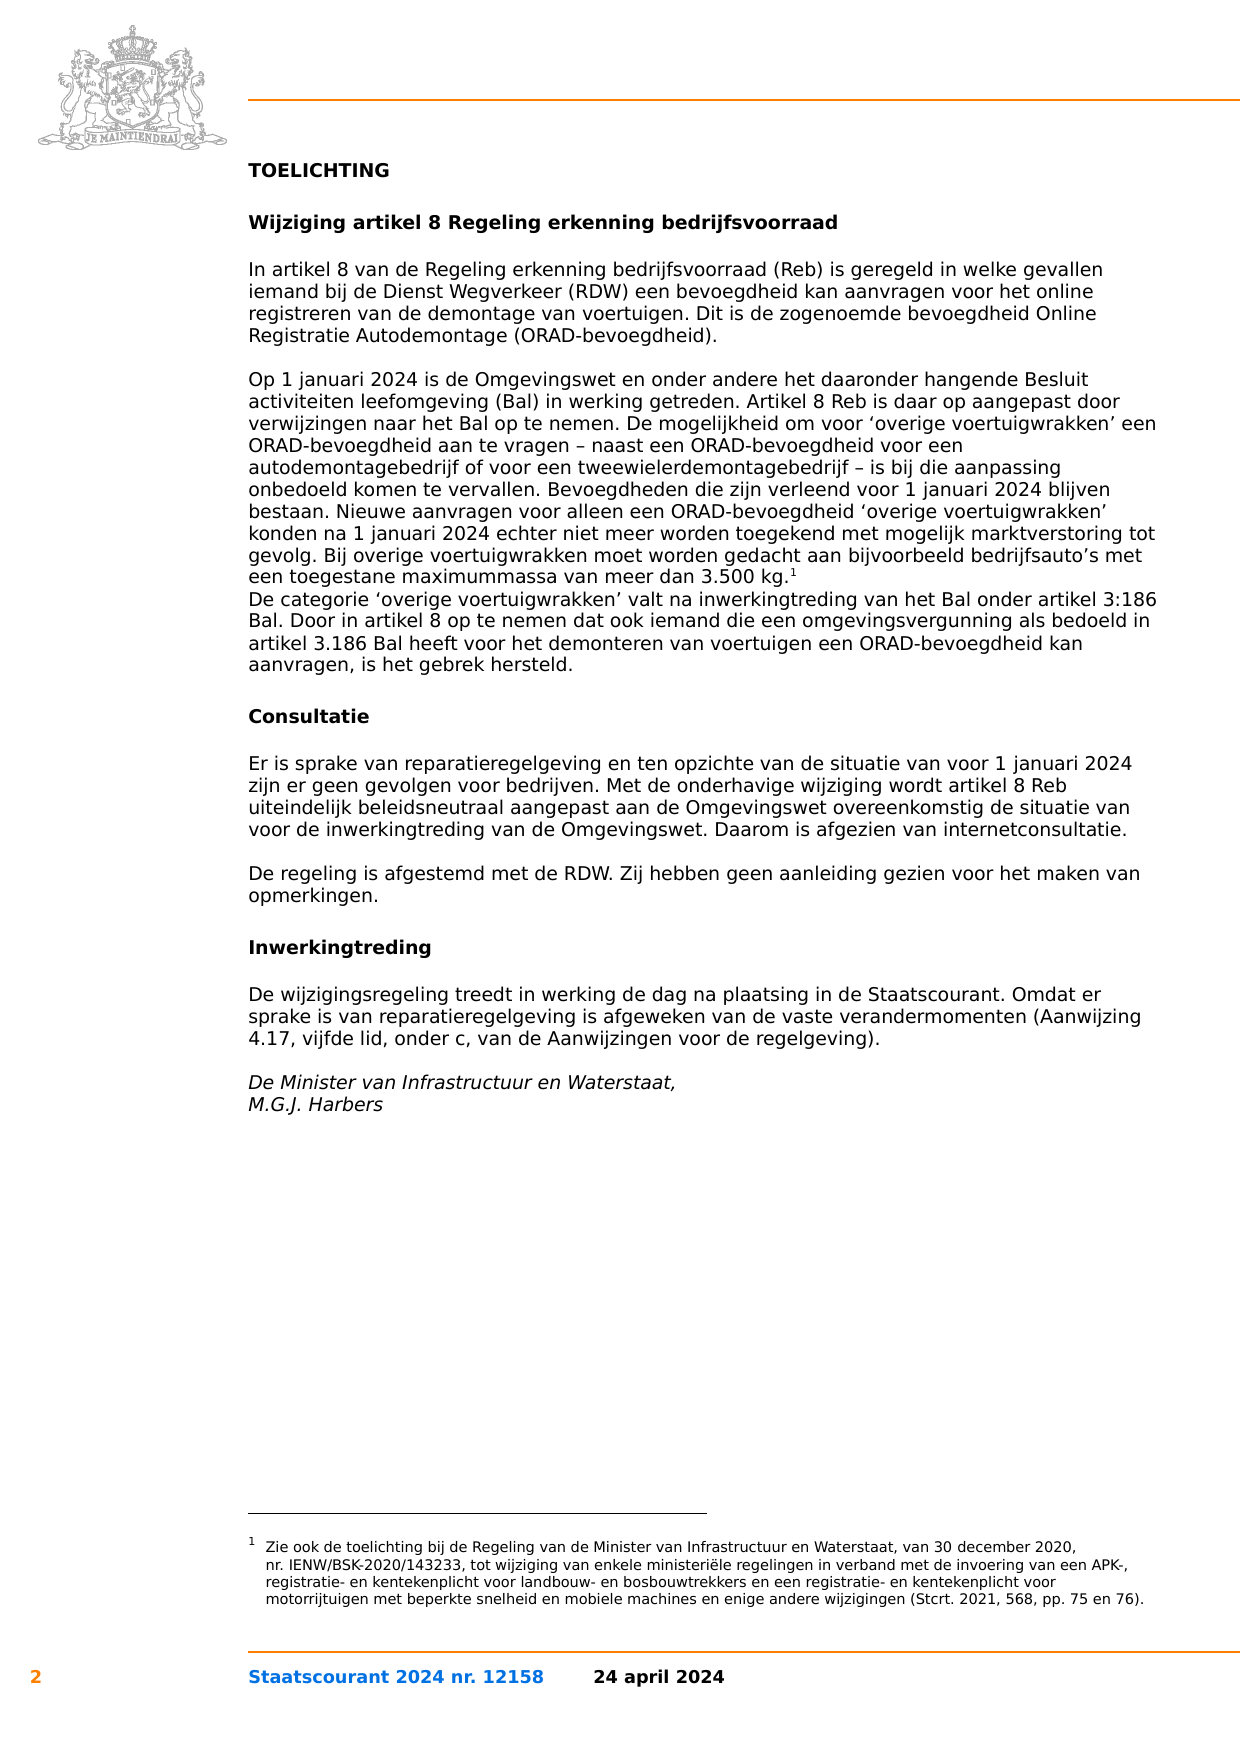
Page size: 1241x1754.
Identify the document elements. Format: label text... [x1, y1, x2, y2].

text Zie ook de toelichting bij de Regeling van de Minister van Infrastructuur en Waterstaat, van 30 december 2020, nr. IENW/BSK-2020/143233, tot wijziging van enkele ministeriële regelingen in verband met de invoering van een APK-, registratie- en kentekenplicht voor landbouw- en bosbouwtrekkers en een registratie- en kentekenplicht voor motorrijtuigen met beperkte snelheid en mobiele machines en enige andere wijzigingen (Stcrt. 2021, 568, pp. 75 en 76). [248, 1535, 1163, 1608]
text Er is sprake van reparatieregelgeving en ten opzichte van de situatie van voor 1 januari 2024 zijn er geen gevolgen voor bedrijven. Met de onderhavige wijziging wordt artikel 8 Reb uiteindelijk beleidsneutraal aangepast aan de Omgevingswet overeenkomstig de situatie van voor de inwerkingtreding van de Omgevingswet. Daarom is afgezien van internetconsultatie. [248, 753, 1163, 841]
subtitle TOELICHTING [248, 160, 1163, 182]
text De regeling is afgestemd met de RDW. Zij hebben geen aanleiding gezien voor het maken van opmerkingen. [248, 863, 1163, 907]
subtitle Wijziging artikel 8 Regeling erkenning bedrijfsvoorraad [248, 212, 1163, 234]
text In artikel 8 van de Regeling erkenning bedrijfsvoorraad (Reb) is geregeld in welke gevallen iemand bij de Dienst Wegverkeer (RDW) een bevoegdheid kan aanvragen voor het online registreren van de demontage van voertuigen. Dit is de zogenoemde bevoegdheid Online Registratie Autodemontage (ORAD-bevoegdheid). [248, 259, 1163, 347]
text De categorie ‘overige voertuigwrakken’ valt na inwerkingtreding van het Bal onder artikel 3:186 Bal. Door in artikel 8 op te nemen dat ook iemand die een omgevingsvergunning als bedoeld in artikel 3.186 Bal heeft voor het demonteren van voertuigen een ORAD-bevoegdheid kan aanvragen, is het gebrek hersteld. [248, 588, 1163, 676]
picture [38, 25, 227, 150]
text De wijzigingsregeling treedt in werking de dag na plaatsing in de Staatscourant. Omdat er sprake is van reparatieregelgeving is afgeweken van de vaste verandermomenten (Aanwijzing 4.17, vijfde lid, onder c, van de Aanwijzingen voor de regelgeving). [248, 984, 1163, 1050]
subtitle Inwerkingtreding [248, 937, 1163, 959]
text De Minister van Infrastructuur en Waterstaat, M.G.J. Harbers [248, 1072, 1163, 1116]
subtitle Consultatie [248, 706, 1163, 728]
text Op 1 januari 2024 is de Omgevingswet en onder andere het daaronder hangende Besluit activiteiten leefomgeving (Bal) in werking getreden. Artikel 8 Reb is daar op aangepast door verwijzingen naar het Bal op te nemen. De mogelijkheid om voor ‘overige voertuigwrakken’ een ORAD-bevoegdheid aan te vragen – naast een ORAD-bevoegdheid voor een autodemontagebedrijf of voor een tweewielerdemontagebedrijf – is bij die aanpassing onbedoeld komen te vervallen. Bevoegdheden die zijn verleend voor 1 januari 2024 blijven bestaan. Nieuwe aanvragen voor alleen een ORAD-bevoegdheid ‘overige voertuigwrakken’ konden na 1 januari 2024 echter niet meer worden toegekend met mogelijk marktverstoring tot gevolg. Bij overige voertuigwrakken moet worden gedacht aan bijvoorbeeld bedrijfsauto’s met een toegestane maximummassa van meer dan 3.500 kg. [248, 369, 1163, 588]
